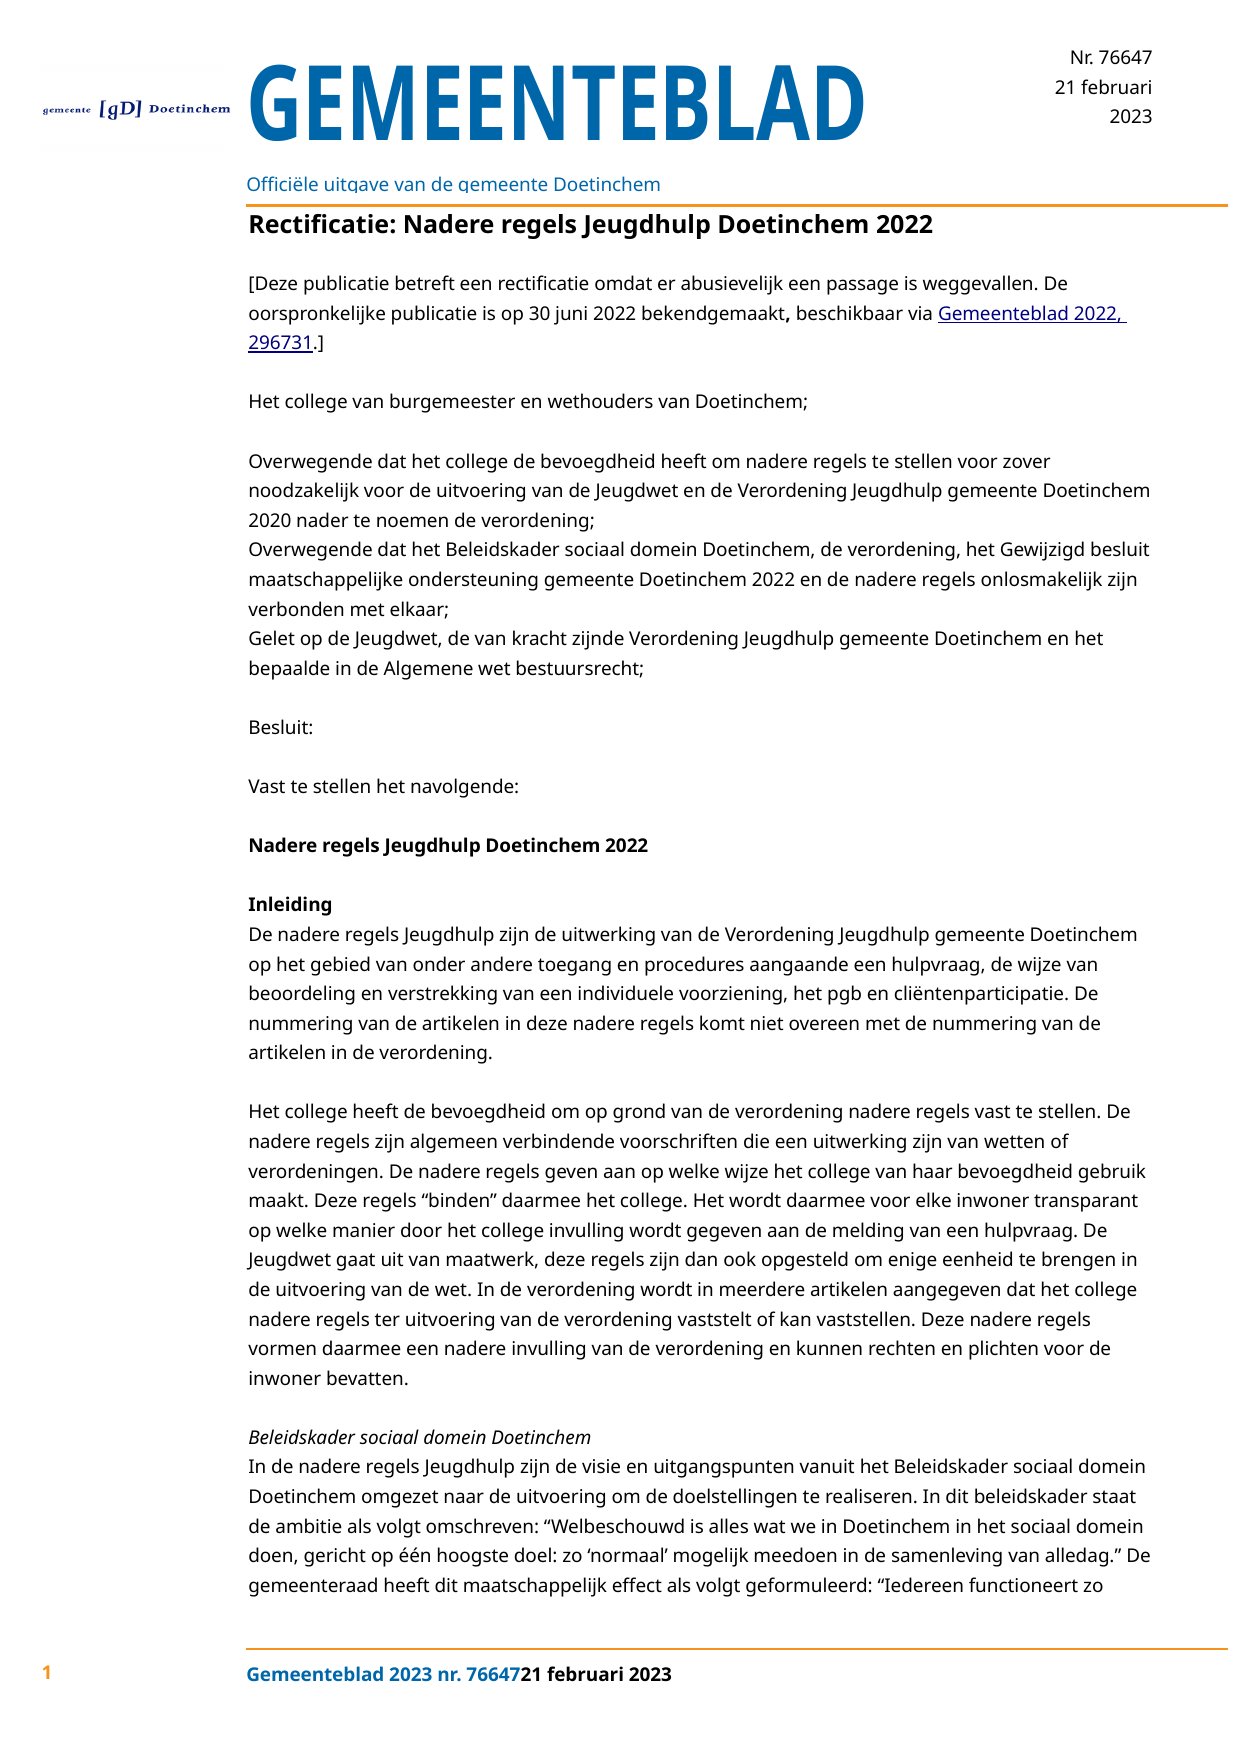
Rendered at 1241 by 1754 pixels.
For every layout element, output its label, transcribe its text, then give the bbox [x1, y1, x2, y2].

picture [41, 47, 231, 172]
text Nadere regels Jeugdhulp Doetinchem 2022 [248, 832, 1152, 858]
text Overwegende dat het college de bevoegdheid heeft om nadere regels te stellen voor zover noodzakelijk voor de uitvoering van de Jeugdwet en de Verordening Jeugdhulp gemeente Doetinchem 2020 nader te noemen de verordening; [248, 448, 1152, 533]
text Rectificatie: Nadere regels Jeugdhulp Doetinchem 2022 [248, 207, 1152, 241]
text Inleiding [248, 892, 1152, 917]
text Gelet op de Jeugdwet, de van kracht zijnde Verordening Jeugdhulp gemeente Doetinchem en het bepaalde in de Algemene wet bestuursrecht; [248, 625, 1152, 681]
text Overwegende dat het Beleidskader sociaal domein Doetinchem, de verordening, het Gewijzigd besluit maatschappelijke ondersteuning gemeente Doetinchem 2022 en de nadere regels onlosmakelijk zijn verbonden met elkaar; [248, 537, 1152, 621]
text Het college van burgemeester en wethouders van Doetinchem; [248, 389, 1152, 414]
text Besluit: [248, 714, 1152, 740]
text De nadere regels Jeugdhulp zijn de uitwerking van de Verordening Jeugdhulp gemeente Doetinchem op het gebied van onder andere toegang en procedures aangaande een hulpvraag, de wijze van beoordeling en verstrekking van een individuele voorziening, het pgb en cliëntenparticipatie. De nummering van de artikelen in deze nadere regels komt niet overeen met de nummering van de artikelen in de verordening. [248, 921, 1152, 1065]
text Vast te stellen het navolgende: [248, 773, 1152, 799]
text [Deze publicatie betreft een rectificatie omdat er abusievelijk een passage is weggevallen. De oorspronkelijke publicatie is op 30 juni 2022 bekendgemaakt, beschikbaar via Gemeenteblad 2022, 296731.] [248, 270, 1152, 355]
text In de nadere regels Jeugdhulp zijn de visie en uitgangspunten vanuit het Beleidskader sociaal domein Doetinchem omgezet naar de uitvoering om de doelstellingen te realiseren. In dit beleidskader staat de ambitie als volgt omschreven: “Welbeschouwd is alles wat we in Doetinchem in het sociaal domein doen, gericht op één hoogste doel: zo ‘normaal’ mogelijk meedoen in de samenleving van alledag.” De gemeenteraad heeft dit maatschappelijk effect als volgt geformuleerd: “Iedereen functioneert zo [248, 1454, 1152, 1598]
text Het college heeft de bevoegdheid om op grond van de verordening nadere regels vast te stellen. De nadere regels zijn algemeen verbindende voorschriften die een uitwerking zijn van wetten of verordeningen. De nadere regels geven aan op welke wijze het college van haar bevoegdheid gebruik maakt. Deze regels “binden” daarmee het college. Het wordt daarmee voor elke inwoner transparant op welke manier door het college invulling wordt gegeven aan de melding van een hulpvraag. De Jeugdwet gaat uit van maatwerk, deze regels zijn dan ook opgesteld om enige eenheid te brengen in de uitvoering van de wet. In de verordening wordt in meerdere artikelen aangegeven dat het college nadere regels ter uitvoering van de verordening vaststelt of kan vaststellen. Deze nadere regels vormen daarmee een nadere invulling van de verordening en kunnen rechten en plichten voor de inwoner bevatten. [248, 1099, 1152, 1391]
text Beleidskader sociaal domein Doetinchem [248, 1424, 1152, 1450]
